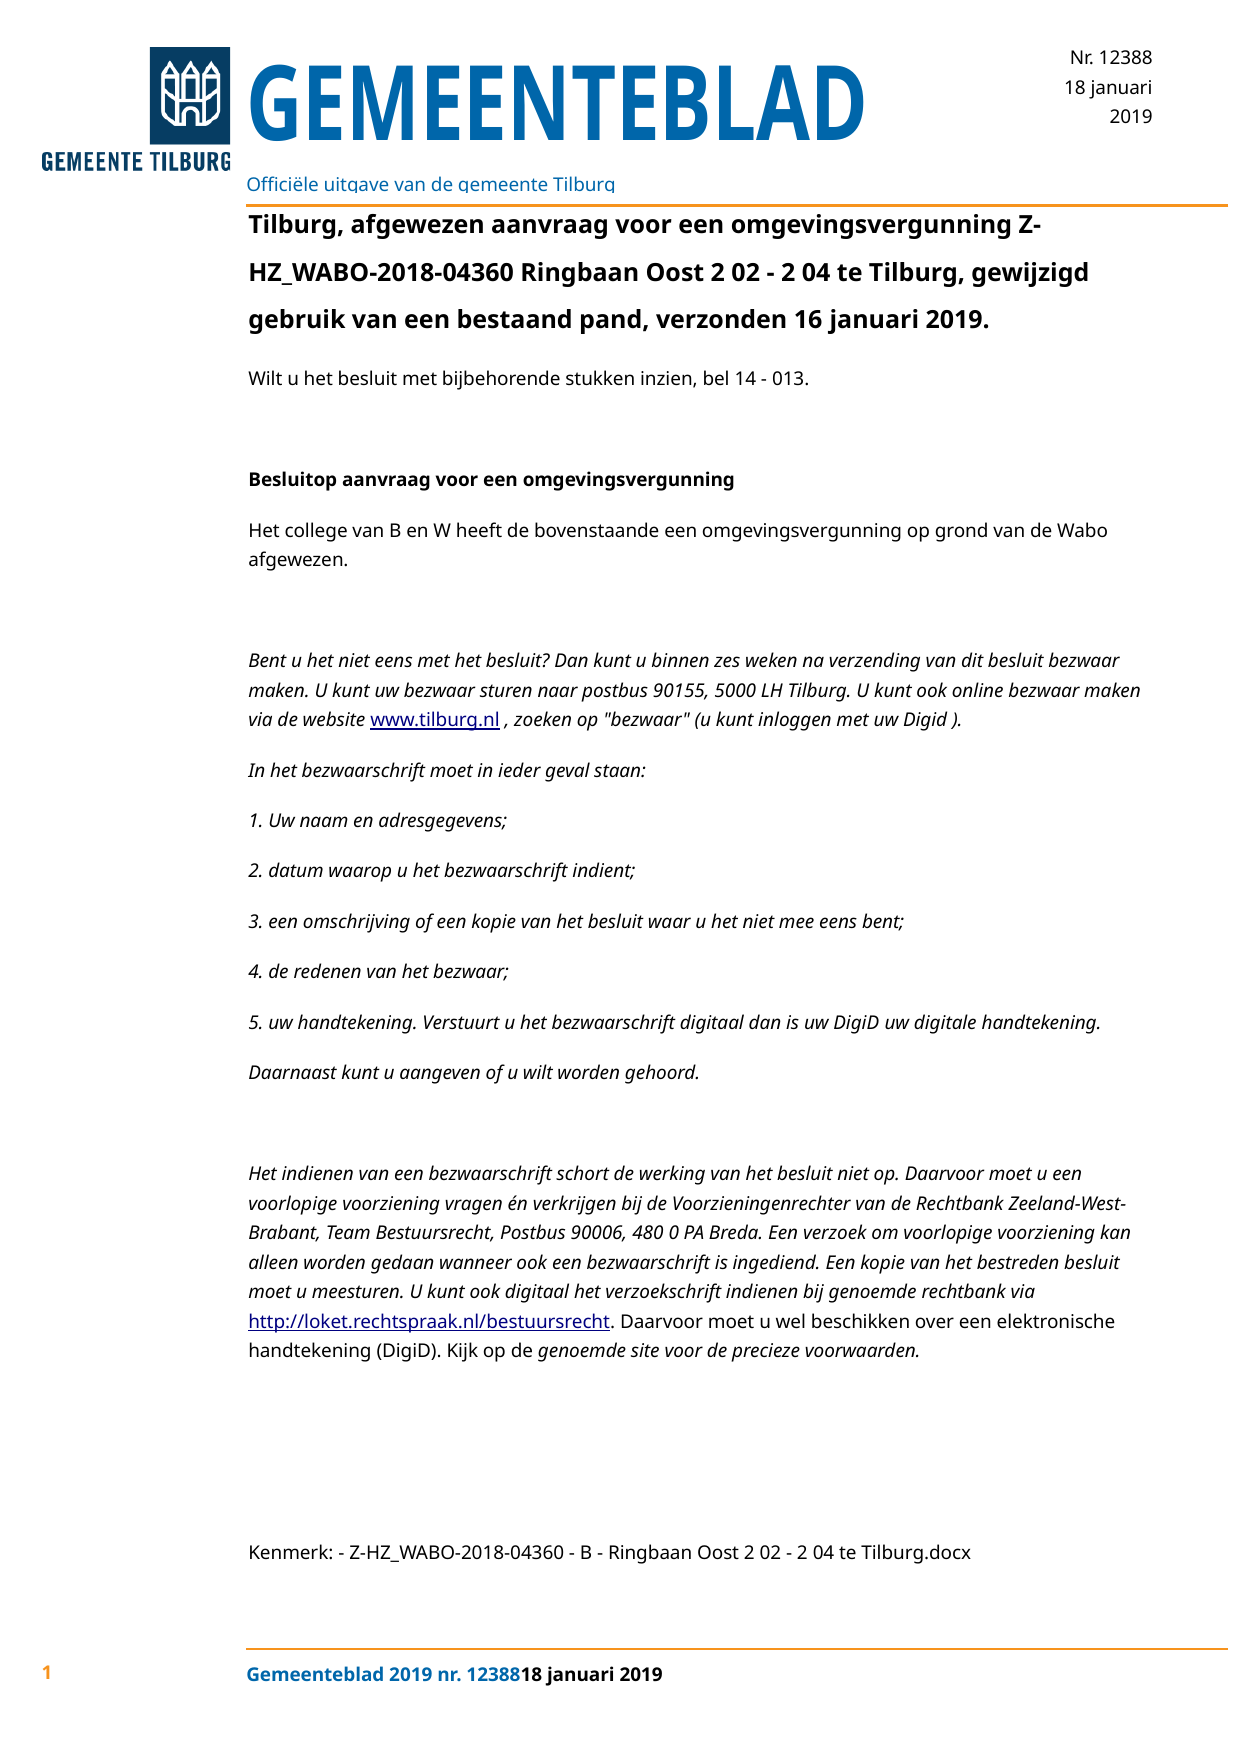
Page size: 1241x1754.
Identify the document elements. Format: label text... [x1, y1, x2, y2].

text Daarnaast kunt u aangeven of u wilt worden gehoord. [248, 1059, 1152, 1085]
text 3. een omschrijving of een kopie van het besluit waar u het niet mee eens bent; [248, 908, 1152, 934]
text Tilburg, afgewezen aanvraag voor een omgevingsvergunning Z-HZ_WABO-2018-04360 Ringbaan Oost 2 02 - 2 04 te Tilburg, gewijzigd gebruik van een bestaand pand, verzonden 16 januari 2019. [248, 207, 1152, 336]
text 1. Uw naam en adresgegevens; [248, 807, 1152, 833]
text Besluitop aanvraag voor een omgevingsvergunning [248, 466, 1152, 492]
text Het college van B en W heeft de bovenstaande een omgevingsvergunning op grond van de Wabo afgewezen. [248, 517, 1152, 572]
text 5. uw handtekening. Verstuurt u het bezwaarschrift digitaal dan is uw DigiD uw digitale handtekening. [248, 1009, 1152, 1034]
picture [41, 47, 231, 172]
text In het bezwaarschrift moet in ieder geval staan: [248, 757, 1152, 782]
text Kenmerk: - Z-HZ_WABO-2018-04360 - B - Ringbaan Oost 2 02 - 2 04 te Tilburg.docx [248, 1539, 1152, 1565]
text Bent u het niet eens met het besluit? Dan kunt u binnen zes weken na verzending van dit besluit bezwaar maken. U kunt uw bezwaar sturen naar postbus 90155, 5000 LH Tilburg. U kunt ook online bezwaar maken via de website www.tilburg.nl , zoeken op "bezwaar" (u kunt inloggen met uw Digid ). [248, 647, 1152, 732]
text 4. de redenen van het bezwaar; [248, 958, 1152, 984]
text Het indienen van een bezwaarschrift schort de werking van het besluit niet op. Daarvoor moet u een voorlopige voorziening vragen én verkrijgen bij de Voorzieningenrechter van de Rechtbank Zeeland-West-Brabant, Team Bestuursrecht, Postbus 90006, 480 0 PA Breda. Een verzoek om voorlopige voorziening kan alleen worden gedaan wanneer ook een bezwaarschrift is ingediend. Een kopie van het bestreden besluit moet u meesturen. U kunt ook digitaal het verzoekschrift indienen bij genoemde rechtbank via http://loket.rechtspraak.nl/bestuursrecht. Daarvoor moet u wel beschikken over een elektronische handtekening (DigiD). Kijk op de genoemde site voor de precieze voorwaarden. [248, 1160, 1152, 1363]
text 2. datum waarop u het bezwaarschrift indient; [248, 858, 1152, 883]
text Wilt u het besluit met bijbehorende stukken inzien, bel 14 - 013. [248, 366, 1152, 391]
